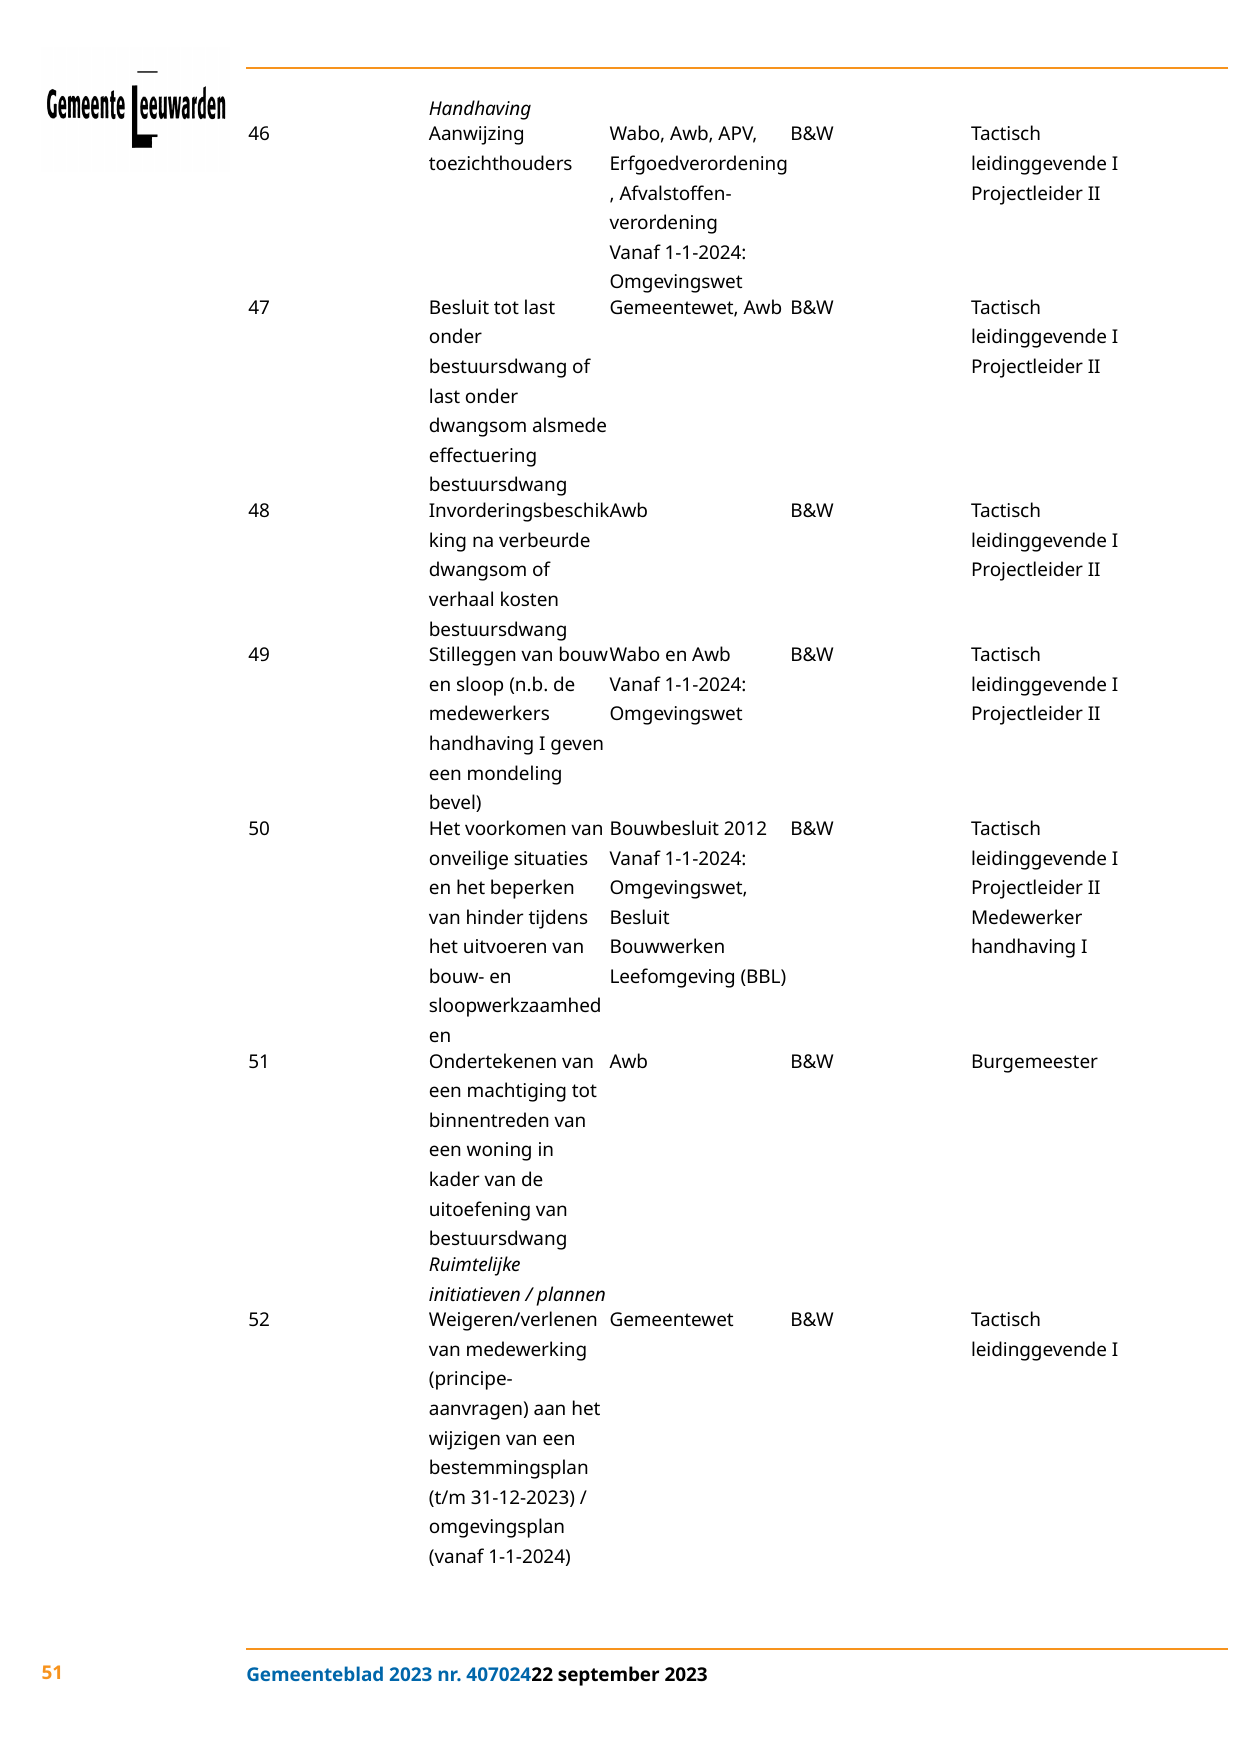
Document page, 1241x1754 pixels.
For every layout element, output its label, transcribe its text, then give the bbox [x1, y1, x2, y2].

table_cell Gemeentewet, Awb [609, 294, 790, 497]
table_cell Weigeren/verlenen van medewerking (principe-aanvragen) aan het wijzigen van een bestemmingsplan (t/m 31-12-2023) / omgevingsplan (vanaf 1-1-2024) [429, 1306, 609, 1569]
table_cell Tactisch leidinggevende I [971, 1306, 1152, 1569]
table_cell Tactisch leidinggevende I Projectleider II [971, 121, 1152, 294]
table_cell Wabo en Awb Vanaf 1-1-2024: Omgevingswet [609, 641, 790, 815]
table_cell Awb [609, 1048, 790, 1251]
table_cell Tactisch leidinggevende I Projectleider II [971, 294, 1152, 497]
table_cell Tactisch leidinggevende I Projectleider II [971, 641, 1152, 815]
table_cell 48 [248, 498, 429, 641]
table_cell B&W [790, 1306, 971, 1569]
table_cell [790, 95, 971, 121]
table_cell Besluit tot last onder bestuursdwang of last onder dwangsom alsmede effectuering bestuursdwang [429, 294, 609, 497]
table_cell Tactisch leidinggevende I Projectleider II Medewerker handhaving I [971, 815, 1152, 1048]
table_cell Het voorkomen van onveilige situaties en het beperken van hinder tijdens het uitvoeren van bouw- en sloopwerkzaamheden [429, 815, 609, 1048]
table_cell [609, 95, 790, 121]
table_cell 49 [248, 641, 429, 815]
table_cell Tactisch leidinggevende I Projectleider II [971, 498, 1152, 641]
table_cell B&W [790, 641, 971, 815]
table_cell [971, 1251, 1152, 1306]
table_cell Ondertekenen van een machtiging tot binnentreden van een woning in kader van de uitoefening van bestuursdwang [429, 1048, 609, 1251]
picture [41, 47, 231, 172]
table_cell Handhaving [429, 95, 609, 121]
table_cell 47 [248, 294, 429, 497]
table_cell Aanwijzing toezichthouders [429, 121, 609, 294]
table_cell 50 [248, 815, 429, 1048]
table_cell [609, 1251, 790, 1306]
table_cell B&W [790, 294, 971, 497]
table_cell Burgemeester [971, 1048, 1152, 1251]
table_cell [248, 1251, 429, 1306]
table_cell B&W [790, 815, 971, 1048]
table_cell B&W [790, 1048, 971, 1251]
table_cell 46 [248, 121, 429, 294]
table_cell [790, 1251, 971, 1306]
table_cell Ruimtelijke initiatieven / plannen [429, 1251, 609, 1306]
table_cell Wabo, Awb, APV, Erfgoedverordening, Afvalstoffen-verordening Vanaf 1-1-2024: Omgevingswet [609, 121, 790, 294]
table_cell 51 [248, 1048, 429, 1251]
table_cell Bouwbesluit 2012 Vanaf 1-1-2024: Omgevingswet, Besluit Bouwwerken Leefomgeving (BBL) [609, 815, 790, 1048]
table_cell Gemeentewet [609, 1306, 790, 1569]
table_cell [971, 95, 1152, 121]
table_cell 52 [248, 1306, 429, 1569]
table_cell B&W [790, 498, 971, 641]
table_cell Stilleggen van bouw en sloop (n.b. de medewerkers handhaving I geven een mondeling bevel) [429, 641, 609, 815]
table_cell B&W [790, 121, 971, 294]
table_cell Invorderingsbeschikking na verbeurde dwangsom of verhaal kosten bestuursdwang [429, 498, 609, 641]
table_cell [248, 95, 429, 121]
table_cell Awb [609, 498, 790, 641]
